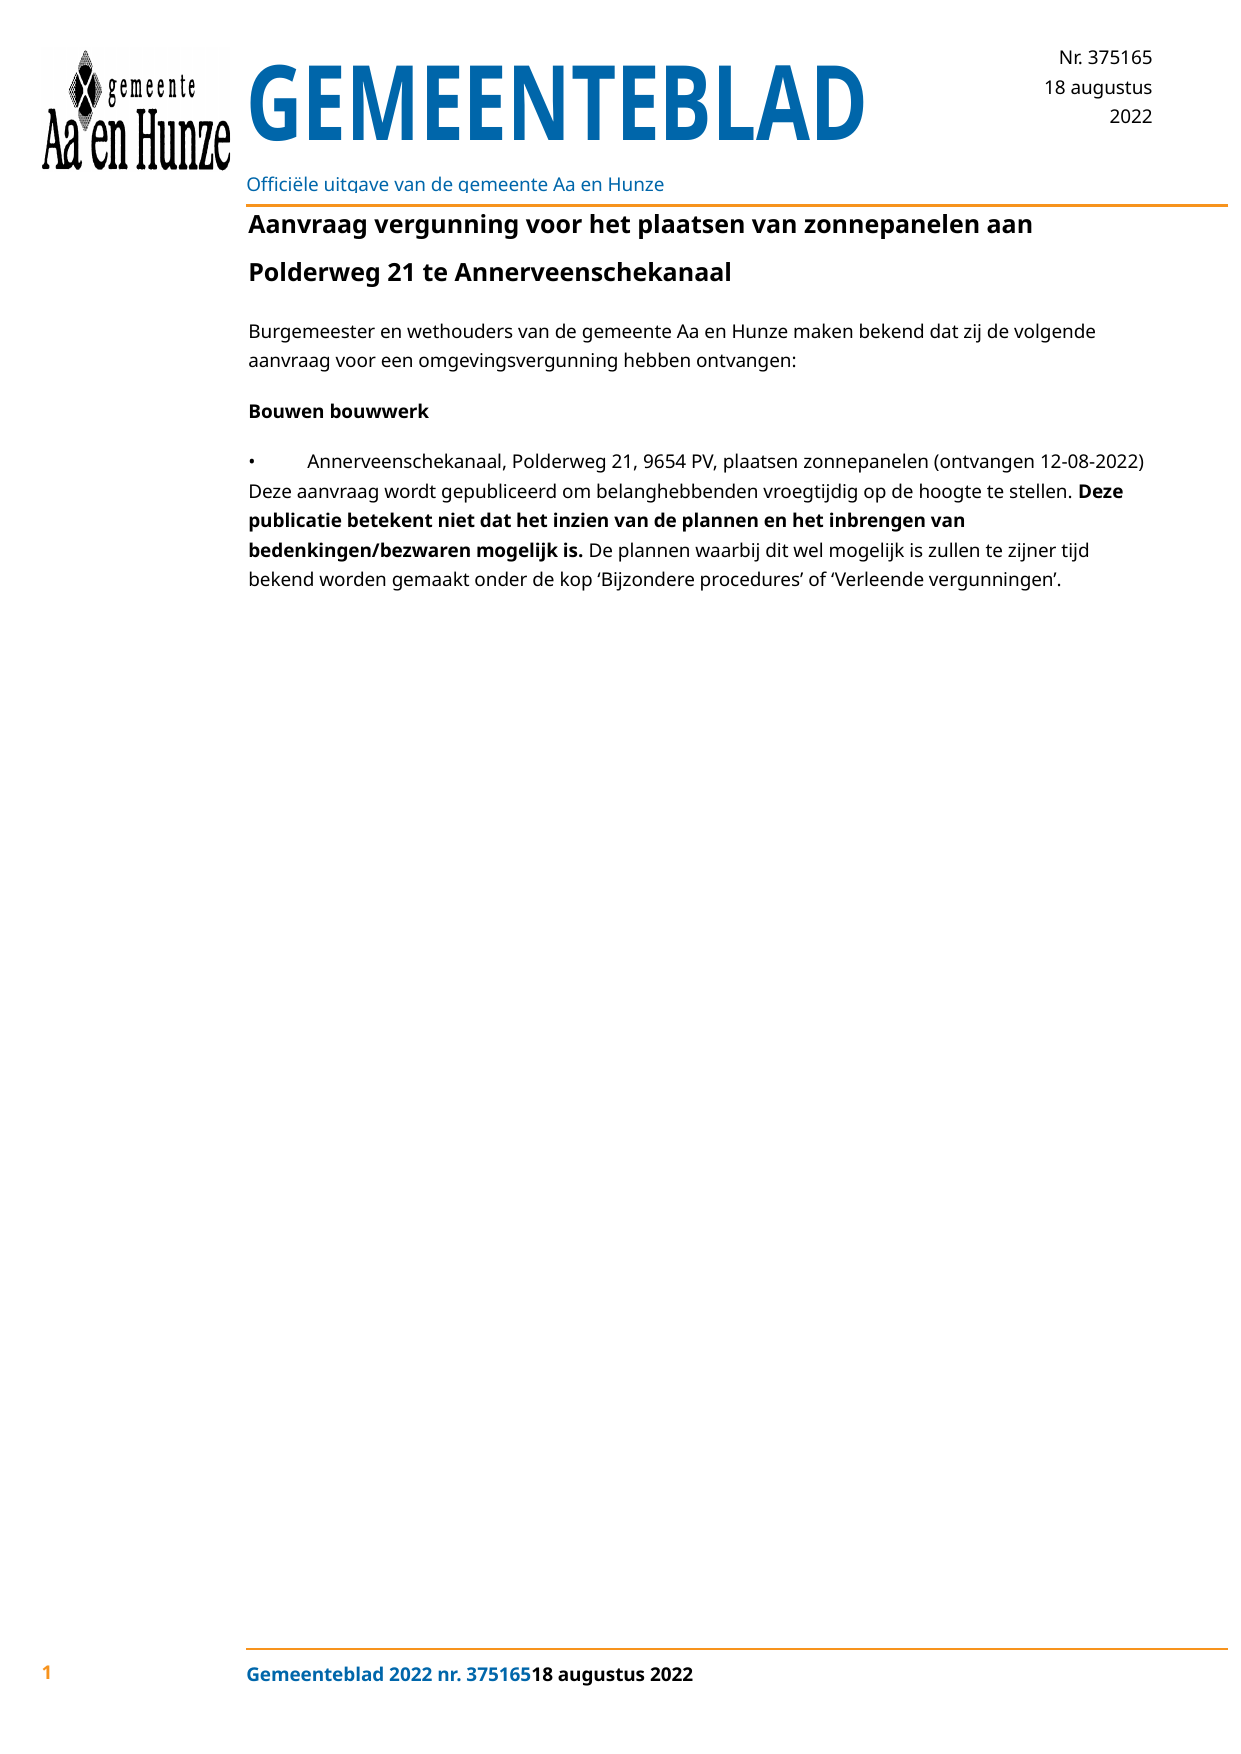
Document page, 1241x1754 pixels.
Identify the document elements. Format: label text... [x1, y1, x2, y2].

text Aanvraag vergunning voor het plaatsen van zonnepanelen aan Polderweg 21 te Annerveenschekanaal [248, 207, 1152, 288]
text Bouwen bouwwerk [248, 398, 1152, 424]
list Annerveenschekanaal, Polderweg 21, 9654 PV, plaatsen zonnepanelen (ontvangen 12-08-2022) [248, 448, 1152, 474]
text Burgemeester en wethouders van de gemeente Aa en Hunze maken bekend dat zij de volgende aanvraag voor een omgevingsvergunning hebben ontvangen: [248, 318, 1152, 373]
text Deze aanvraag wordt gepubliceerd om belanghebbenden vroegtijdig op de hoogte te stellen. Deze publicatie betekent niet dat het inzien van de plannen en het inbrengen van bedenkingen/bezwaren mogelijk is. De plannen waarbij dit wel mogelijk is zullen te zijner tijd bekend worden gemaakt onder de kop ‘Bijzondere procedures’ of ‘Verleende vergunningen’. [248, 478, 1152, 592]
picture [41, 47, 231, 172]
